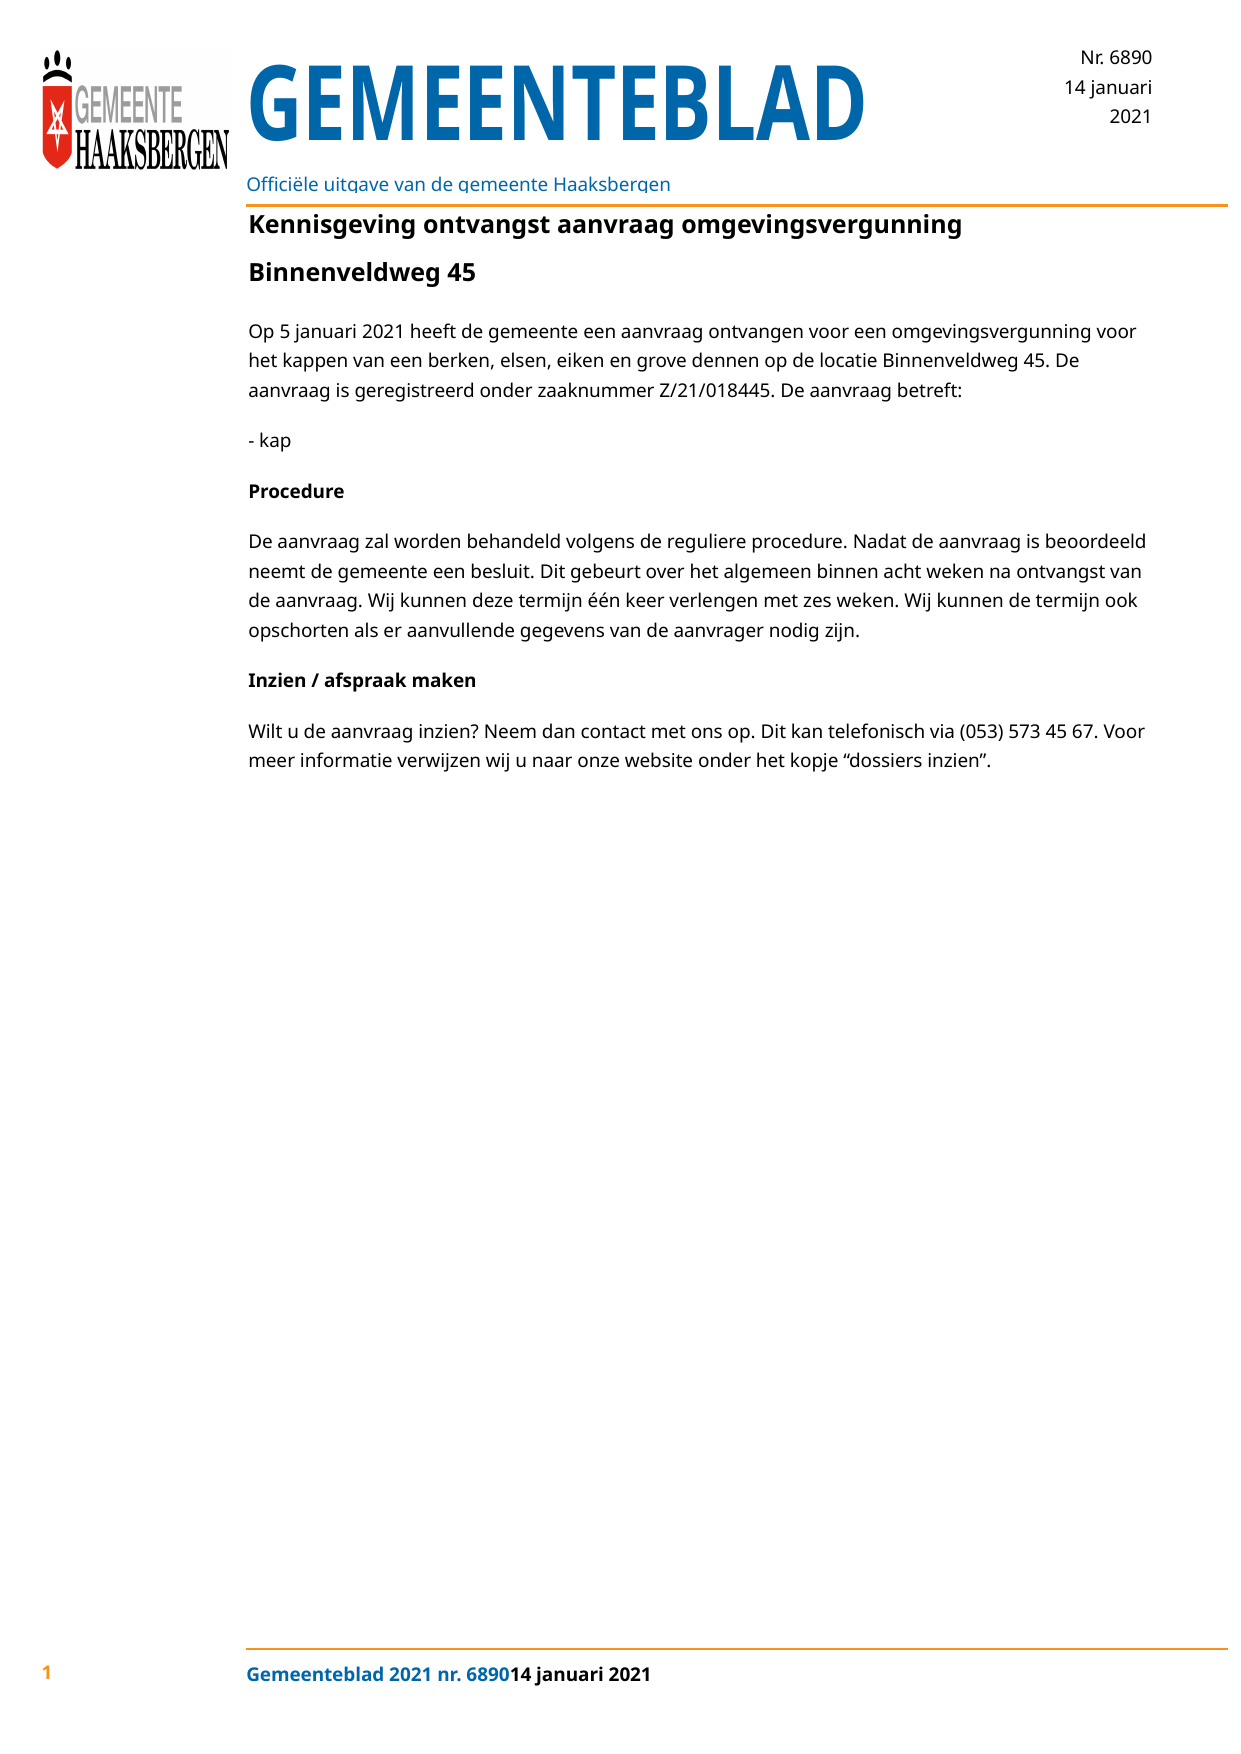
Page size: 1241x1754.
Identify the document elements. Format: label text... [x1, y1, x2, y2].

picture [41, 47, 231, 172]
text De aanvraag zal worden behandeld volgens de reguliere procedure. Nadat de aanvraag is beoordeeld neemt de gemeente een besluit. Dit gebeurt over het algemeen binnen acht weken na ontvangst van de aanvraag. Wij kunnen deze termijn één keer verlengen met zes weken. Wij kunnen de termijn ook opschorten als er aanvullende gegevens van de aanvrager nodig zijn. [248, 528, 1152, 643]
text - kap [248, 427, 1152, 453]
text Kennisgeving ontvangst aanvraag omgevingsvergunning Binnenveldweg 45 [248, 207, 1152, 288]
text Procedure [248, 478, 1152, 504]
text Inzien / afspraak maken [248, 667, 1152, 693]
text Wilt u de aanvraag inzien? Neem dan contact met ons op. Dit kan telefonisch via (053) 573 45 67. Voor meer informatie verwijzen wij u naar onze website onder het kopje “dossiers inzien”. [248, 718, 1152, 773]
text Op 5 januari 2021 heeft de gemeente een aanvraag ontvangen voor een omgevingsvergunning voor het kappen van een berken, elsen, eiken en grove dennen op de locatie Binnenveldweg 45. De aanvraag is geregistreerd onder zaaknummer Z/21/018445. De aanvraag betreft: [248, 318, 1152, 403]
